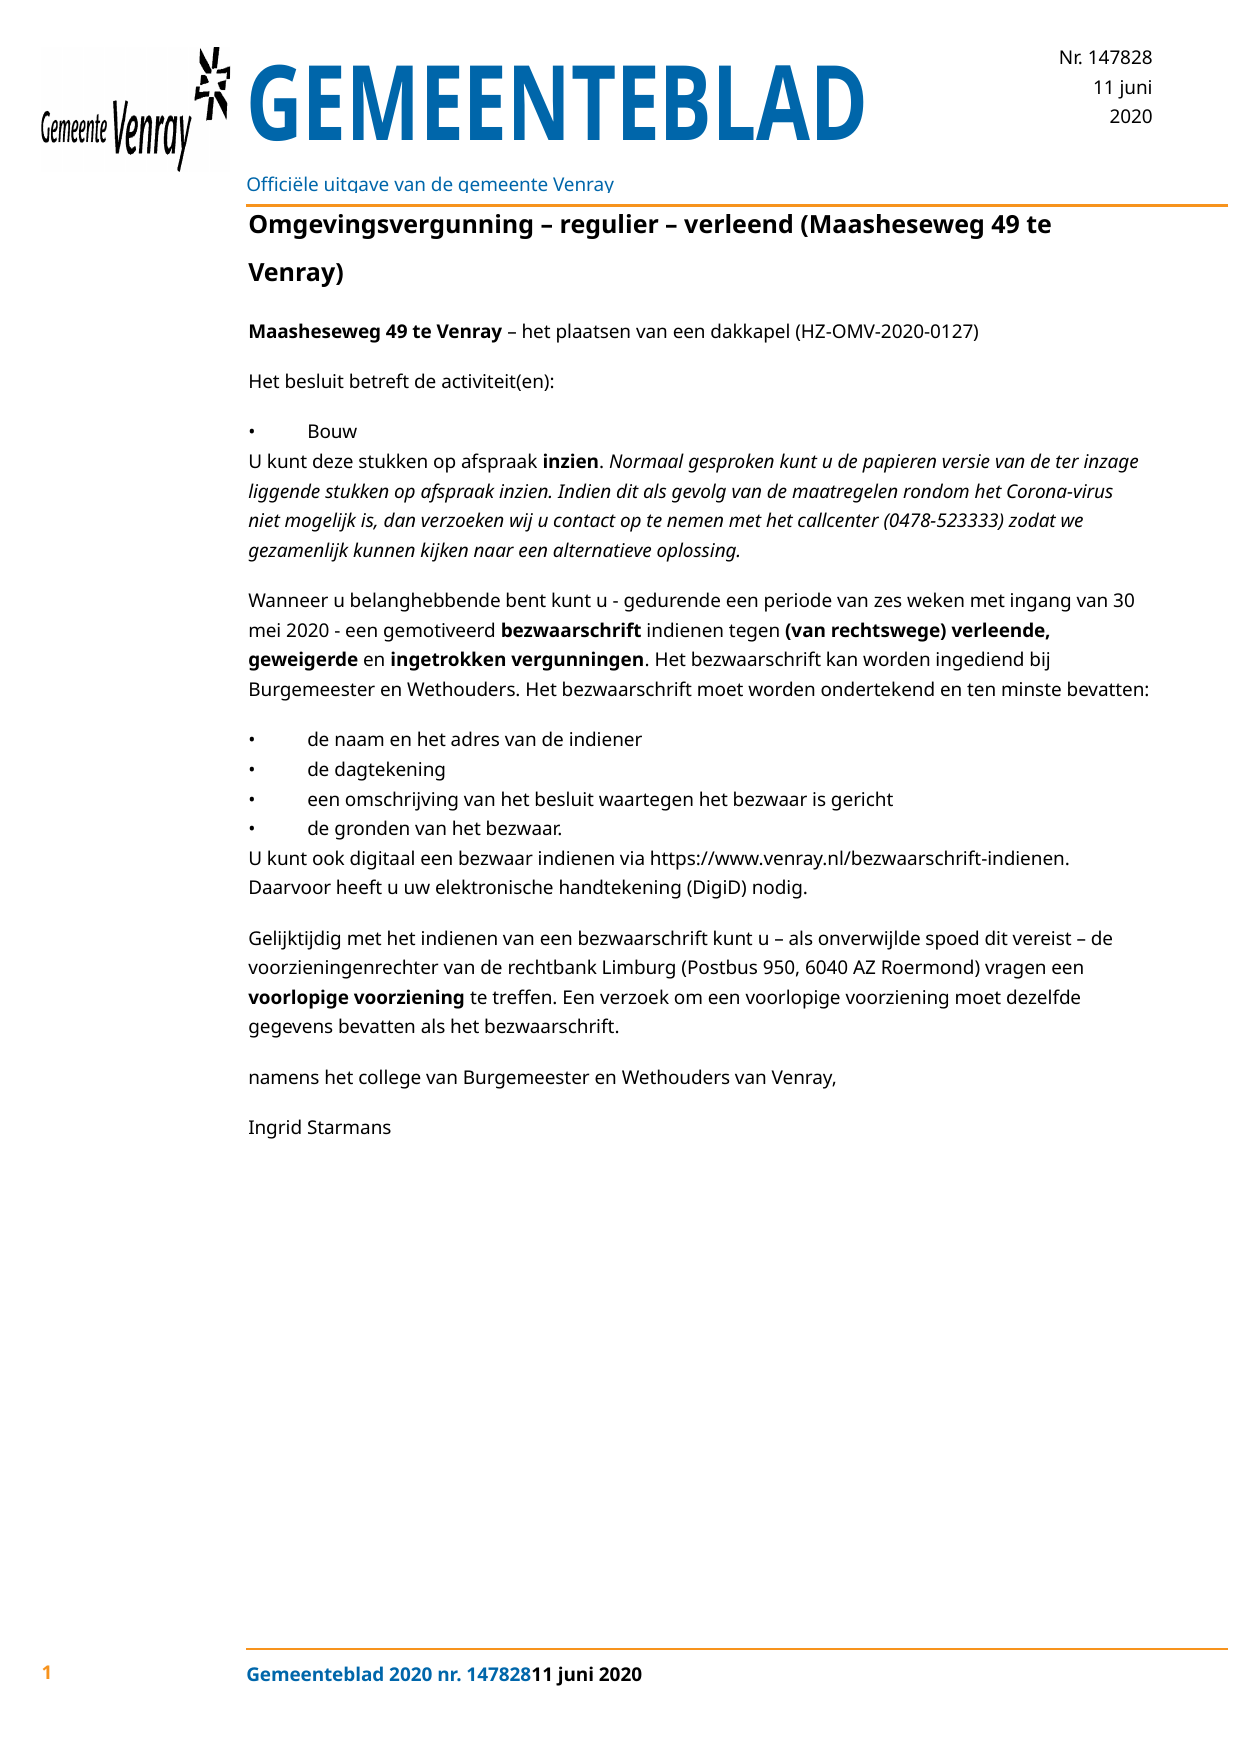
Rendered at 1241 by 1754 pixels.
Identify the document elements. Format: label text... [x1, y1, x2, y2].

list Bouw [248, 419, 1152, 444]
text Ingrid Starmans [248, 1114, 1152, 1140]
picture [41, 47, 231, 172]
text Omgevingsvergunning – regulier – verleend (Maasheseweg 49 te Venray) [248, 207, 1152, 288]
text Gelijktijdig met het indienen van een bezwaarschrift kunt u – als onverwijlde spoed dit vereist – de voorzieningenrechter van de rechtbank Limburg (Postbus 950, 6040 AZ Roermond) vragen een voorlopige voorziening te treffen. Een verzoek om een voorlopige voorziening moet dezelfde gegevens bevatten als het bezwaarschrift. [248, 925, 1152, 1039]
text Maasheseweg 49 te Venray – het plaatsen van een dakkapel (HZ-OMV-2020-0127) [248, 318, 1152, 344]
text Wanneer u belanghebbende bent kunt u - gedurende een periode van zes weken met ingang van 30 mei 2020 - een gemotiveerd bezwaarschrift indienen tegen (van rechtswege) verleende, geweigerde en ingetrokken vergunningen. Het bezwaarschrift kan worden ingediend bij Burgemeester en Wethouders. Het bezwaarschrift moet worden ondertekend en ten minste bevatten: [248, 587, 1152, 702]
text Het besluit betreft de activiteit(en): [248, 368, 1152, 394]
list de naam en het adres van de indiener [248, 727, 1152, 752]
text U kunt deze stukken op afspraak inzien. Normaal gesproken kunt u de papieren versie van de ter inzage liggende stukken op afspraak inzien. Indien dit als gevolg van de maatregelen rondom het Corona-virus niet mogelijk is, dan verzoeken wij u contact op te nemen met het callcenter (0478-523333) zodat we gezamenlijk kunnen kijken naar een alternatieve oplossing. [248, 448, 1152, 563]
text namens het college van Burgemeester en Wethouders van Venray, [248, 1064, 1152, 1090]
list een omschrijving van het besluit waartegen het bezwaar is gericht [248, 786, 1152, 812]
list de dagtekening [248, 756, 1152, 782]
list de gronden van het bezwaar. [248, 815, 1152, 841]
text U kunt ook digitaal een bezwaar indienen via https://www.venray.nl/bezwaarschrift-indienen. Daarvoor heeft u uw elektronische handtekening (DigiD) nodig. [248, 845, 1152, 900]
